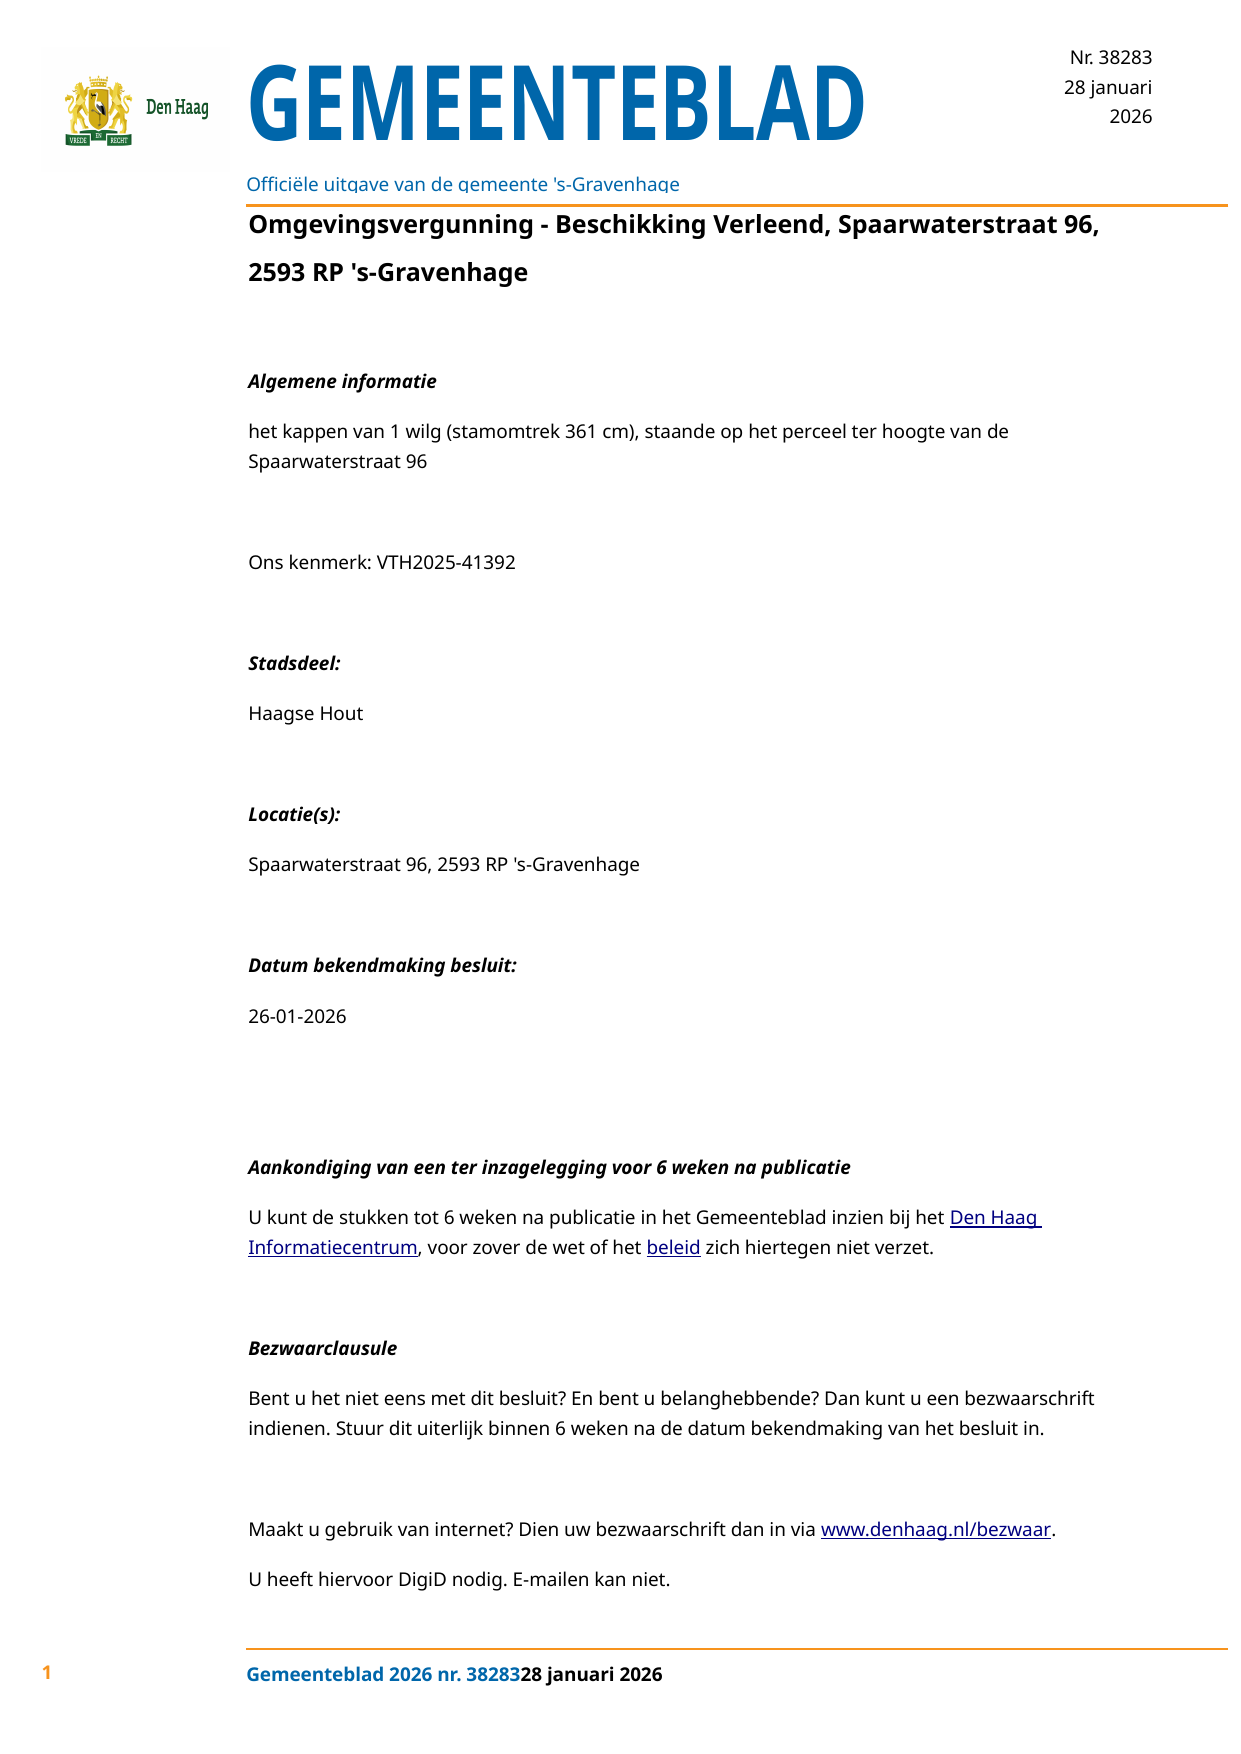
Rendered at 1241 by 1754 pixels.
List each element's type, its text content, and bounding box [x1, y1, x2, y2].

text U heeft hiervoor DigiD nodig. E-mailen kan niet. [248, 1566, 1152, 1592]
text Spaarwaterstraat 96, 2593 RP 's-Gravenhage [248, 852, 1152, 877]
text Algemene informatie [248, 368, 1152, 394]
text Omgevingsvergunning - Beschikking Verleend, Spaarwaterstraat 96, 2593 RP 's-Gravenhage [248, 207, 1152, 288]
picture [41, 47, 231, 172]
text U kunt de stukken tot 6 weken na publicatie in het Gemeenteblad inzien bij het Den Haag Informatiecentrum, voor zover de wet of het beleid zich hiertegen niet verzet. [248, 1204, 1152, 1260]
text 26-01-2026 [248, 1003, 1152, 1029]
text Haagse Hout [248, 700, 1152, 726]
text Stadsdeel: [248, 650, 1152, 676]
text Bezwaarclausule [248, 1335, 1152, 1361]
text Bent u het niet eens met dit besluit? En bent u belanghebbende? Dan kunt u een bezwaarschrift indienen. Stuur dit uiterlijk binnen 6 weken na de datum bekendmaking van het besluit in. [248, 1385, 1152, 1441]
text Aankondiging van een ter inzagelegging voor 6 weken na publicatie [248, 1154, 1152, 1180]
text Ons kenmerk: VTH2025-41392 [248, 549, 1152, 575]
text Locatie(s): [248, 801, 1152, 827]
text Maakt u gebruik van internet? Dien uw bezwaarschrift dan in via www.denhaag.nl/bezwaar. [248, 1516, 1152, 1542]
text Datum bekendmaking besluit: [248, 952, 1152, 978]
text het kappen van 1 wilg (stamomtrek 361 cm), staande op het perceel ter hoogte van de Spaarwaterstraat 96 [248, 419, 1152, 474]
